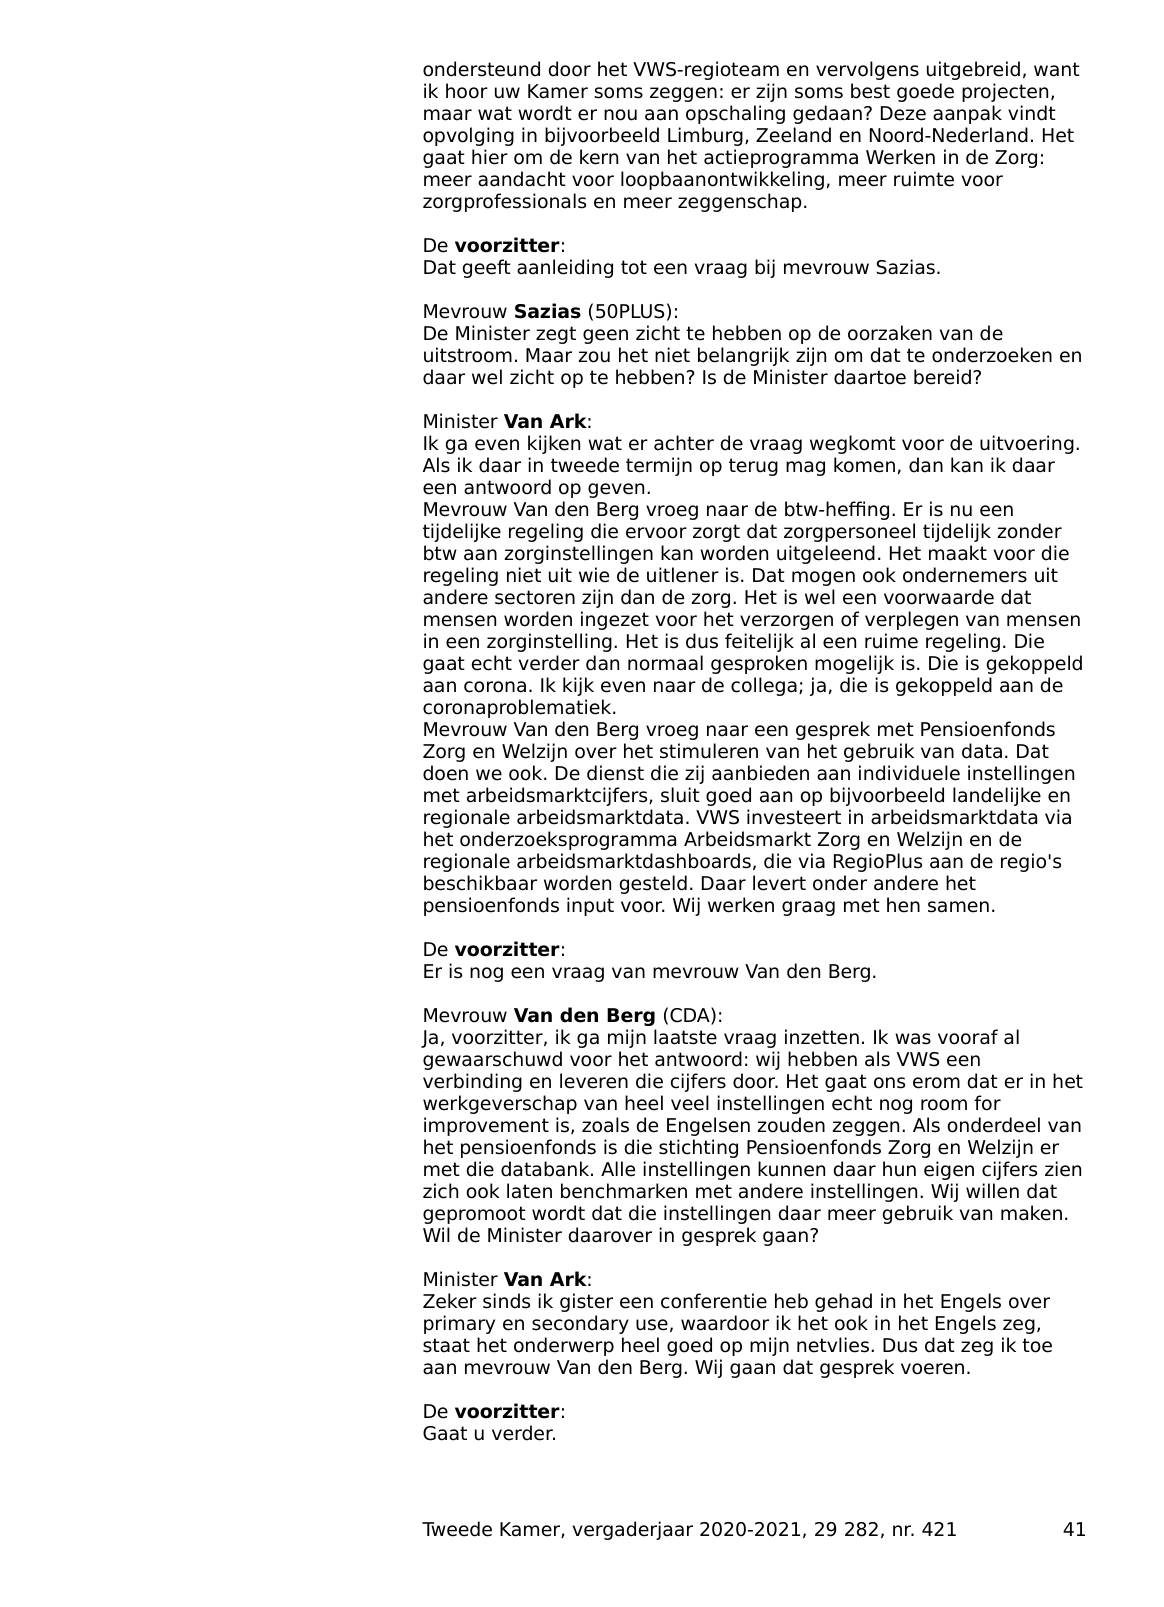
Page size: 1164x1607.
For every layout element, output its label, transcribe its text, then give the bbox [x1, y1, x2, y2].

text De Minister zegt geen zicht te hebben op de oorzaken van de uitstroom. Maar zou het niet belangrijk zijn om dat te onderzoeken en daar wel zicht op te hebben? Is de Minister daartoe bereid? [422, 323, 1087, 389]
text Dat geeft aanleiding tot een vraag bij mevrouw Sazias. [422, 257, 1087, 279]
text Minister Van Ark: [422, 411, 1087, 433]
text Gaat u verder. [422, 1423, 1087, 1445]
text Ja, voorzitter, ik ga mijn laatste vraag inzetten. Ik was vooraf al gewaarschuwd voor het antwoord: wij hebben als VWS een verbinding en leveren die cijfers door. Het gaat ons erom dat er in het werkgeverschap van heel veel instellingen echt nog room for improvement is, zoals de Engelsen zouden zeggen. Als onderdeel van het pensioenfonds is die stichting Pensioenfonds Zorg en Welzijn er met die databank. Alle instellingen kunnen daar hun eigen cijfers zien zich ook laten benchmarken met andere instellingen. Wij willen dat gepromoot wordt dat die instellingen daar meer gebruik van maken. Wil de Minister daarover in gesprek gaan? [422, 1027, 1087, 1247]
text De voorzitter: [422, 1401, 1087, 1423]
text Mevrouw Van den Berg (CDA): [422, 1005, 1087, 1027]
text Zeker sinds ik gister een conferentie heb gehad in het Engels over primary en secondary use, waardoor ik het ook in het Engels zeg, staat het onderwerp heel goed op mijn netvlies. Dus dat zeg ik toe aan mevrouw Van den Berg. Wij gaan dat gesprek voeren. [422, 1291, 1087, 1379]
text Er is nog een vraag van mevrouw Van den Berg. [422, 961, 1087, 983]
text Mevrouw Sazias (50PLUS): [422, 301, 1087, 323]
text De voorzitter: [422, 939, 1087, 961]
text ondersteund door het VWS-regioteam en vervolgens uitgebreid, want ik hoor uw Kamer soms zeggen: er zijn soms best goede projecten, maar wat wordt er nou aan opschaling gedaan? Deze aanpak vindt opvolging in bijvoorbeeld Limburg, Zeeland en Noord-Nederland. Het gaat hier om de kern van het actieprogramma Werken in de Zorg: meer aandacht voor loopbaanontwikkeling, meer ruimte voor zorgprofessionals en meer zeggenschap. [422, 59, 1087, 213]
text Mevrouw Van den Berg vroeg naar de btw-heffing. Er is nu een tijdelijke regeling die ervoor zorgt dat zorgpersoneel tijdelijk zonder btw aan zorginstellingen kan worden uitgeleend. Het maakt voor die regeling niet uit wie de uitlener is. Dat mogen ook ondernemers uit andere sectoren zijn dan de zorg. Het is wel een voorwaarde dat mensen worden ingezet voor het verzorgen of verplegen van mensen in een zorginstelling. Het is dus feitelijk al een ruime regeling. Die gaat echt verder dan normaal gesproken mogelijk is. Die is gekoppeld aan corona. Ik kijk even naar de collega; ja, die is gekoppeld aan de coronaproblematiek. [422, 499, 1087, 719]
text De voorzitter: [422, 235, 1087, 257]
text Minister Van Ark: [422, 1269, 1087, 1291]
text Mevrouw Van den Berg vroeg naar een gesprek met Pensioenfonds Zorg en Welzijn over het stimuleren van het gebruik van data. Dat doen we ook. De dienst die zij aanbieden aan individuele instellingen met arbeidsmarktcijfers, sluit goed aan op bijvoorbeeld landelijke en regionale arbeidsmarktdata. VWS investeert in arbeidsmarktdata via het onderzoeksprogramma Arbeidsmarkt Zorg en Welzijn en de regionale arbeidsmarktdashboards, die via RegioPlus aan de regio's beschikbaar worden gesteld. Daar levert onder andere het pensioenfonds input voor. Wij werken graag met hen samen. [422, 719, 1087, 917]
text Ik ga even kijken wat er achter de vraag wegkomt voor de uitvoering. Als ik daar in tweede termijn op terug mag komen, dan kan ik daar een antwoord op geven. [422, 433, 1087, 499]
